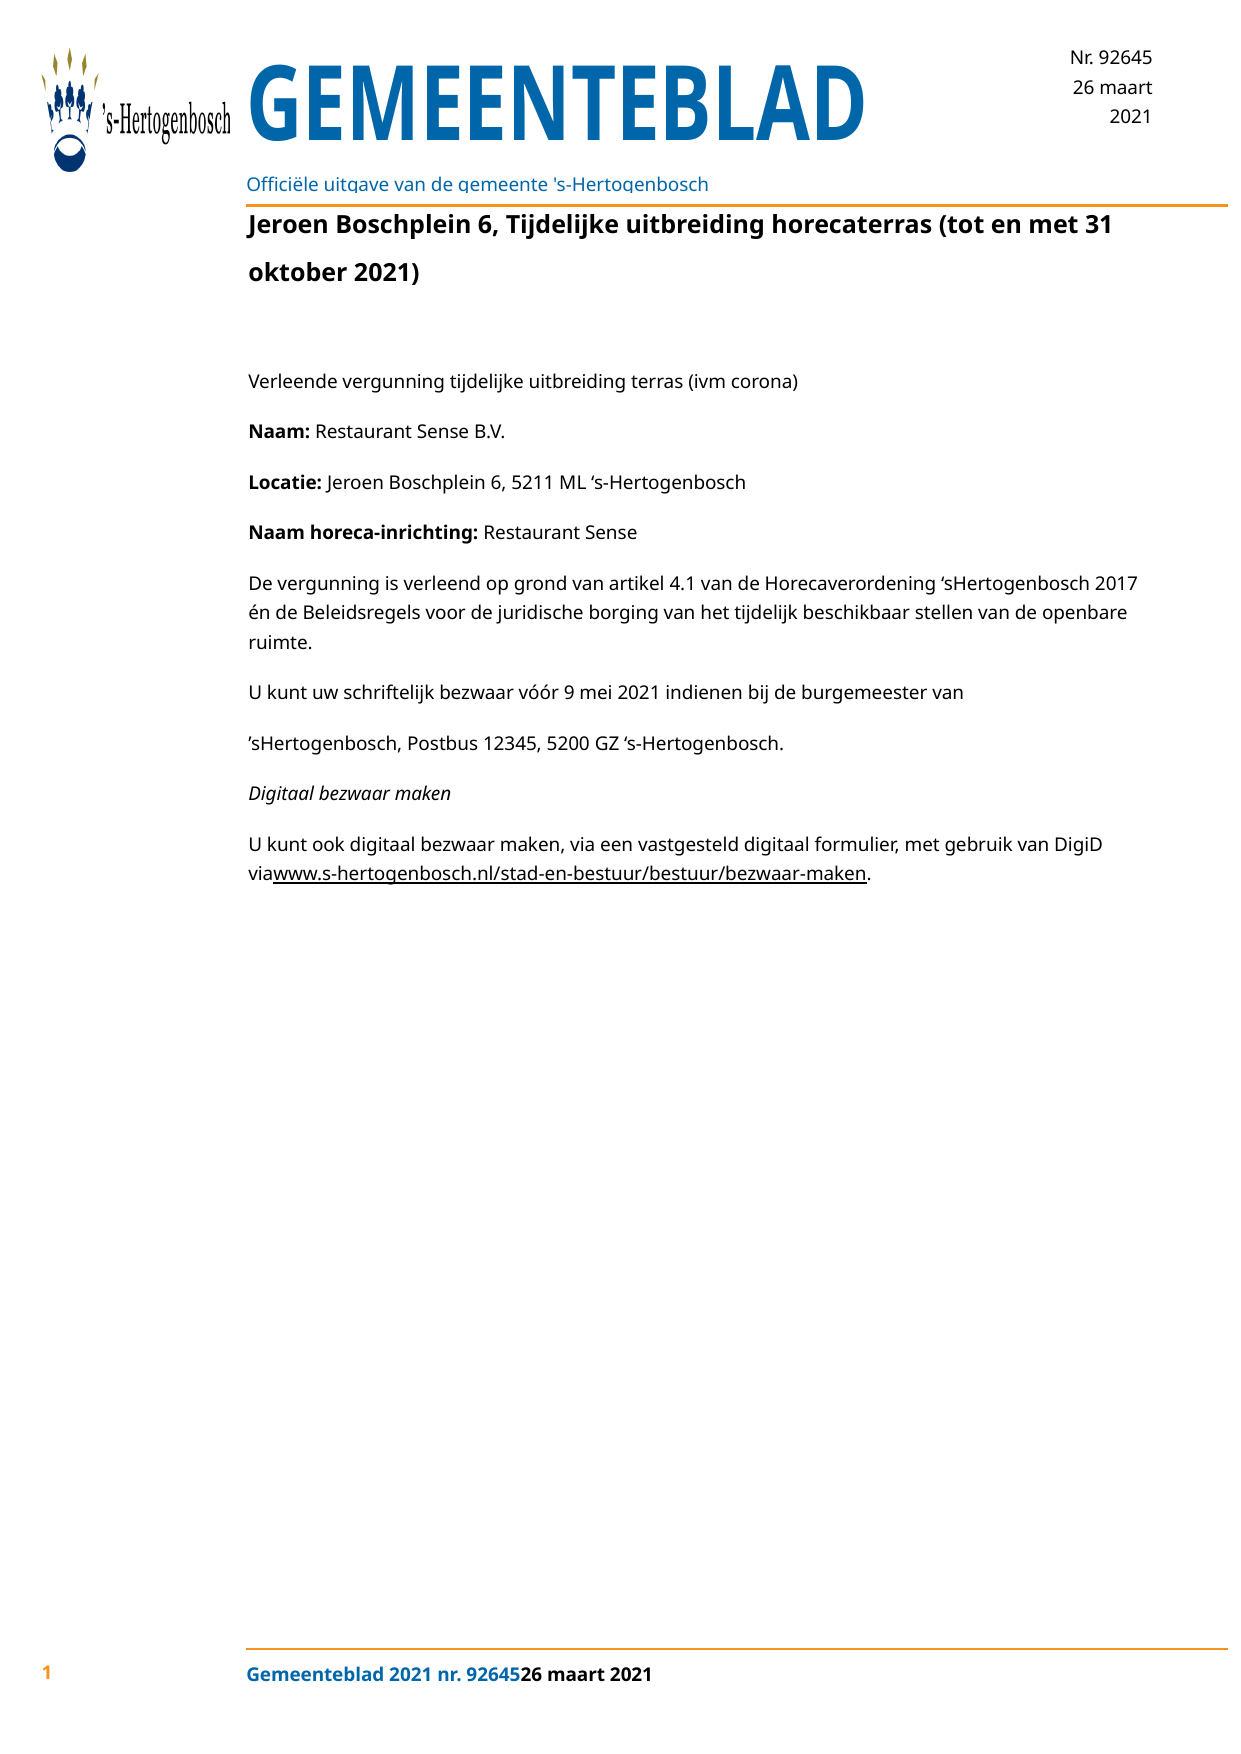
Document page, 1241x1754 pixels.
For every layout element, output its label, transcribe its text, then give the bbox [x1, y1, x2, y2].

text Verleende vergunning tijdelijke uitbreiding terras (ivm corona) [248, 368, 1152, 394]
text U kunt uw schriftelijk bezwaar vóór 9 mei 2021 indienen bij de burgemeester van [248, 679, 1152, 705]
picture [41, 47, 231, 172]
text Naam: Restaurant Sense B.V. [248, 419, 1152, 444]
text De vergunning is verleend op grond van artikel 4.1 van de Horecaverordening ‘sHertogenbosch 2017 én de Beleidsregels voor de juridische borging van het tijdelijk beschikbaar stellen van de openbare ruimte. [248, 570, 1152, 655]
text Jeroen Boschplein 6, Tijdelijke uitbreiding horecaterras (tot en met 31 oktober 2021) [248, 207, 1152, 288]
text Naam horeca-inrichting: Restaurant Sense [248, 519, 1152, 545]
text ’sHertogenbosch, Postbus 12345, 5200 GZ ‘s-Hertogenbosch. [248, 730, 1152, 756]
text U kunt ook digitaal bezwaar maken, via een vastgesteld digitaal formulier, met gebruik van DigiD viawww.s-hertogenbosch.nl/stad-en-bestuur/bestuur/bezwaar-maken. [248, 831, 1152, 886]
text Locatie: Jeroen Boschplein 6, 5211 ML ‘s-Hertogenbosch [248, 469, 1152, 495]
text Digitaal bezwaar maken [248, 780, 1152, 806]
